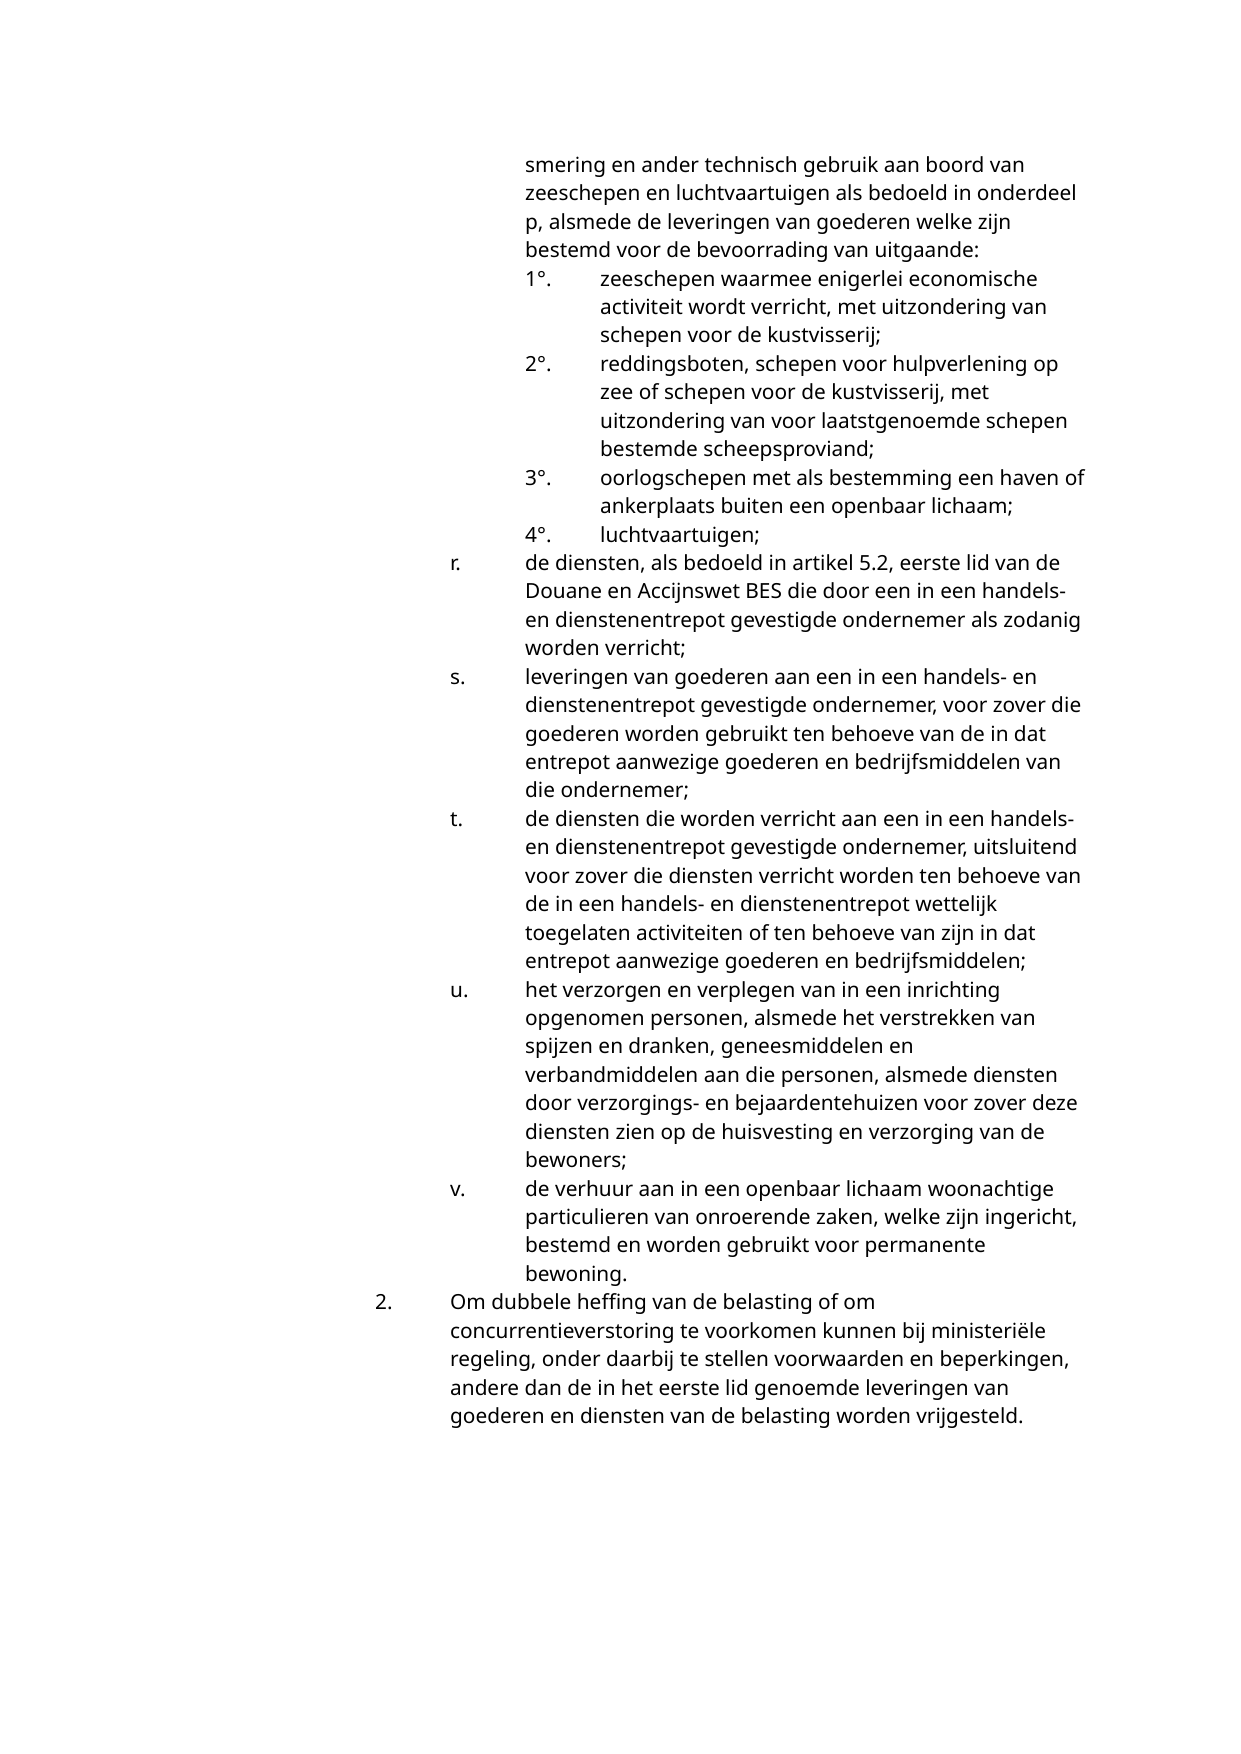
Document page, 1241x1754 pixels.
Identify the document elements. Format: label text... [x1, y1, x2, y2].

list oorlogschepen met als bestemming een haven of ankerplaats buiten een openbaar lichaam; [525, 463, 1090, 520]
list smering en ander technisch gebruik aan boord van zeeschepen en luchtvaartuigen als bedoeld in onderdeel p, alsmede de leveringen van goederen welke zijn bestemd voor de bevoorrading van uitgaande: [450, 150, 1090, 264]
list de diensten, als bedoeld in artikel 5.2, eerste lid van de Douane en Accijnswet BES die door een in een handels- en dienstenentrepot gevestigde ondernemer als zodanig worden verricht; [450, 548, 1090, 662]
list leveringen van goederen aan een in een handels- en dienstenentrepot gevestigde ondernemer, voor zover die goederen worden gebruikt ten behoeve van de in dat entrepot aanwezige goederen en bedrijfsmiddelen van die ondernemer; [450, 662, 1090, 804]
list de diensten die worden verricht aan een in een handels- en dienstenentrepot gevestigde ondernemer, uitsluitend voor zover die diensten verricht worden ten behoeve van de in een handels- en dienstenentrepot wettelijk toegelaten activiteiten of ten behoeve van zijn in dat entrepot aanwezige goederen en bedrijfsmiddelen; [450, 804, 1090, 975]
list luchtvaartuigen; [525, 520, 1090, 548]
list de verhuur aan in een openbaar lichaam woonachtige particulieren van onroerende zaken, welke zijn ingericht, bestemd en worden gebruikt voor permanente bewoning. [450, 1174, 1090, 1287]
list reddingsboten, schepen voor hulpverlening op zee of schepen voor de kustvisserij, met uitzondering van voor laatstgenoemde schepen bestemde scheepsproviand; [525, 349, 1090, 463]
list het verzorgen en verplegen van in een inrichting opgenomen personen, alsmede het verstrekken van spijzen en dranken, geneesmiddelen en verbandmiddelen aan die personen, alsmede diensten door verzorgings- en bejaardentehuizen voor zover deze diensten zien op de huisvesting en verzorging van de bewoners; [450, 975, 1090, 1174]
list zeeschepen waarmee enigerlei economische activiteit wordt verricht, met uitzondering van schepen voor de kustvisserij; [525, 264, 1090, 349]
list Om dubbele heffing van de belasting of om concurrentieverstoring te voorkomen kunnen bij ministeriële regeling, onder daarbij te stellen voorwaarden en beperkingen, andere dan de in het eerste lid genoemde leveringen van goederen en diensten van de belasting worden vrijgesteld. [375, 1287, 1090, 1430]
